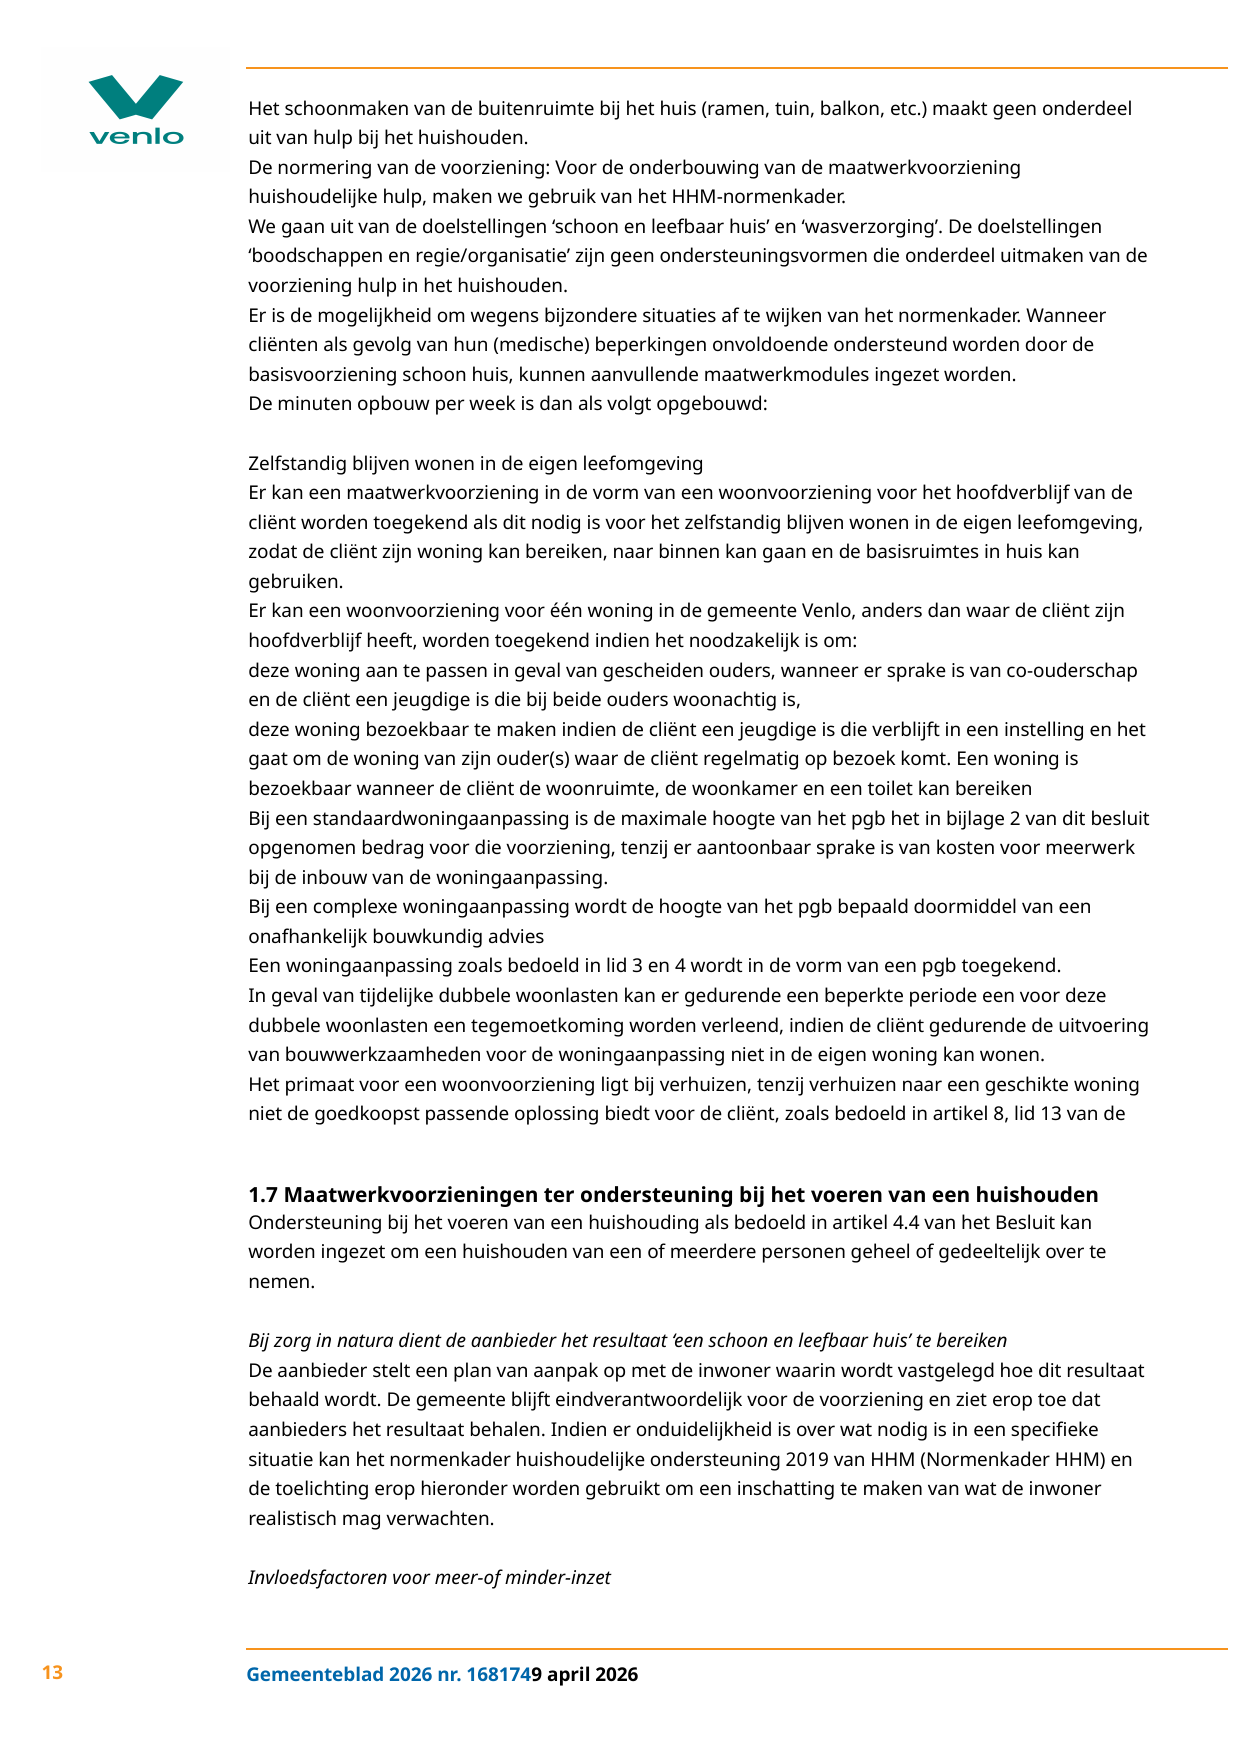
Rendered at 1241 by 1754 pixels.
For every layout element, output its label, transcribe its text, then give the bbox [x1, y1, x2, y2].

text Een woningaanpassing zoals bedoeld in lid 3 en 4 wordt in de vorm van een pgb toegekend. [248, 953, 1152, 978]
text De aanbieder stelt een plan van aanpak op met de inwoner waarin wordt vastgelegd hoe dit resultaat behaald wordt. De gemeente blijft eindverantwoordelijk voor de voorziening en ziet erop toe dat aanbieders het resultaat behalen. Indien er onduidelijkheid is over wat nodig is in een specifieke situatie kan het normenkader huishoudelijke ondersteuning 2019 van HHM (Normenkader HHM) en de toelichting erop hieronder worden gebruikt om een inschatting te maken van wat de inwoner realistisch mag verwachten. [248, 1357, 1152, 1531]
text Bij een complexe woningaanpassing wordt de hoogte van het pgb bepaald doormiddel van een onafhankelijk bouwkundig advies [248, 893, 1152, 949]
text Het schoonmaken van de buitenruimte bij het huis (ramen, tuin, balkon, etc.) maakt geen onderdeel uit van hulp bij het huishouden. [248, 95, 1152, 150]
text 1.7 Maatwerkvoorzieningen ter ondersteuning bij het voeren van een huishouden [248, 1181, 1152, 1209]
text Ondersteuning bij het voeren van een huishouding als bedoeld in artikel 4.4 van het Besluit kan worden ingezet om een huishouden van een of meerdere personen geheel of gedeeltelijk over te nemen. [248, 1209, 1152, 1294]
text Het primaat voor een woonvoorziening ligt bij verhuizen, tenzij verhuizen naar een geschikte woning niet de goedkoopst passende oplossing biedt voor de cliënt, zoals bedoeld in artikel 8, lid 13 van de [248, 1071, 1152, 1126]
text De minuten opbouw per week is dan als volgt opgebouwd: [248, 391, 1152, 416]
text Bij zorg in natura dient de aanbieder het resultaat ‘een schoon en leefbaar huis’ te bereiken [248, 1327, 1152, 1353]
text Er kan een maatwerkvoorziening in de vorm van een woonvoorziening voor het hoofdverblijf van de cliënt worden toegekend als dit nodig is voor het zelfstandig blijven wonen in de eigen leefomgeving, zodat de cliënt zijn woning kan bereiken, naar binnen kan gaan en de basisruimtes in huis kan gebruiken. [248, 479, 1152, 594]
text deze woning aan te passen in geval van gescheiden ouders, wanneer er sprake is van co-ouderschap en de cliënt een jeugdige is die bij beide ouders woonachtig is, [248, 657, 1152, 712]
text In geval van tijdelijke dubbele woonlasten kan er gedurende een beperkte periode een voor deze dubbele woonlasten een tegemoetkoming worden verleend, indien de cliënt gedurende de uitvoering van bouwwerkzaamheden voor de woningaanpassing niet in de eigen woning kan wonen. [248, 982, 1152, 1067]
text Zelfstandig blijven wonen in de eigen leefomgeving [248, 450, 1152, 476]
picture [41, 47, 231, 172]
text We gaan uit van de doelstellingen ‘schoon en leefbaar huis’ en ‘wasverzorging’. De doelstellingen ‘boodschappen en regie/organisatie’ zijn geen ondersteuningsvormen die onderdeel uitmaken van de voorziening hulp in het huishouden. [248, 213, 1152, 298]
text Bij een standaardwoningaanpassing is de maximale hoogte van het pgb het in bijlage 2 van dit besluit opgenomen bedrag voor die voorziening, tenzij er aantoonbaar sprake is van kosten voor meerwerk bij de inbouw van de woningaanpassing. [248, 805, 1152, 890]
text Er is de mogelijkheid om wegens bijzondere situaties af te wijken van het normenkader. Wanneer cliënten als gevolg van hun (medische) beperkingen onvoldoende ondersteund worden door de basisvoorziening schoon huis, kunnen aanvullende maatwerkmodules ingezet worden. [248, 302, 1152, 387]
text Invloedsfactoren voor meer-of minder-inzet [248, 1564, 1152, 1590]
text Er kan een woonvoorziening voor één woning in de gemeente Venlo, anders dan waar de cliënt zijn hoofdverblijf heeft, worden toegekend indien het noodzakelijk is om: [248, 598, 1152, 653]
text deze woning bezoekbaar te maken indien de cliënt een jeugdige is die verblijft in een instelling en het gaat om de woning van zijn ouder(s) waar de cliënt regelmatig op bezoek komt. Een woning is bezoekbaar wanneer de cliënt de woonruimte, de woonkamer en een toilet kan bereiken [248, 716, 1152, 801]
text De normering van de voorziening: Voor de onderbouwing van de maatwerkvoorziening huishoudelijke hulp, maken we gebruik van het HHM-normenkader. [248, 154, 1152, 209]
